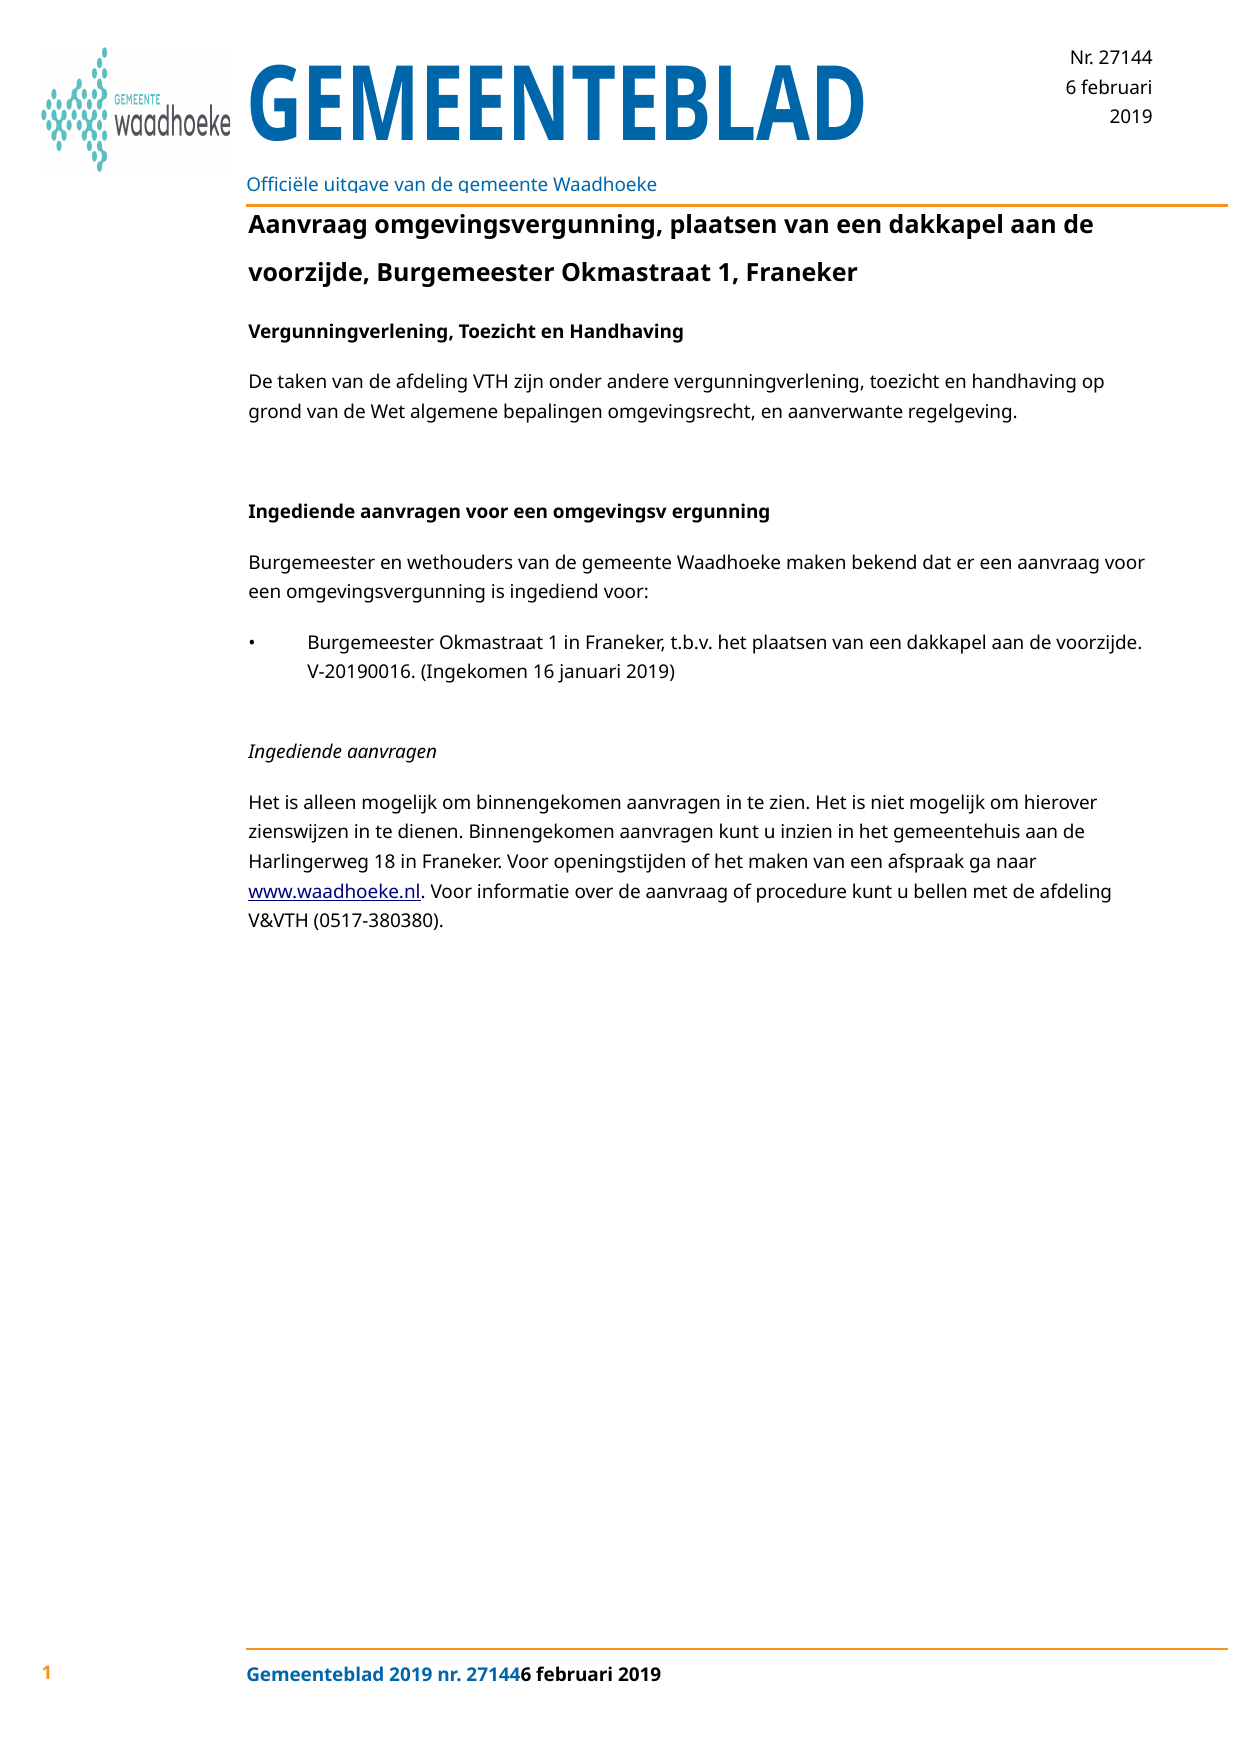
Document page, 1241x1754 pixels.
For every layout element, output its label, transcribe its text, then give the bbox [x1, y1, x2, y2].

text Aanvraag omgevingsvergunning, plaatsen van een dakkapel aan de voorzijde, Burgemeester Okmastraat 1, Franeker [248, 207, 1152, 288]
picture [41, 47, 231, 172]
text Burgemeester en wethouders van de gemeente Waadhoeke maken bekend dat er een aanvraag voor een omgevingsvergunning is ingediend voor: [248, 549, 1152, 604]
text Ingediende aanvragen [248, 739, 1152, 764]
text De taken van de afdeling VTH zijn onder andere vergunningverlening, toezicht en handhaving op grond van de Wet algemene bepalingen omgevingsrecht, en aanverwante regelgeving. [248, 368, 1152, 424]
list Burgemeester Okmastraat 1 in Franeker, t.b.v. het plaatsen van een dakkapel aan de voorzijde. V-20190016. (Ingekomen 16 januari 2019) [248, 629, 1152, 684]
text Vergunningverlening, Toezicht en Handhaving [248, 318, 1152, 344]
text Ingediende aanvragen voor een omgevingsv ergunning [248, 499, 1152, 524]
text Het is alleen mogelijk om binnengekomen aanvragen in te zien. Het is niet mogelijk om hierover zienswijzen in te dienen. Binnengekomen aanvragen kunt u inzien in het gemeentehuis aan de Harlingerweg 18 in Franeker. Voor openingstijden of het maken van een afspraak ga naar www.waadhoeke.nl. Voor informatie over de aanvraag of procedure kunt u bellen met de afdeling V&VTH (0517-380380). [248, 789, 1152, 933]
